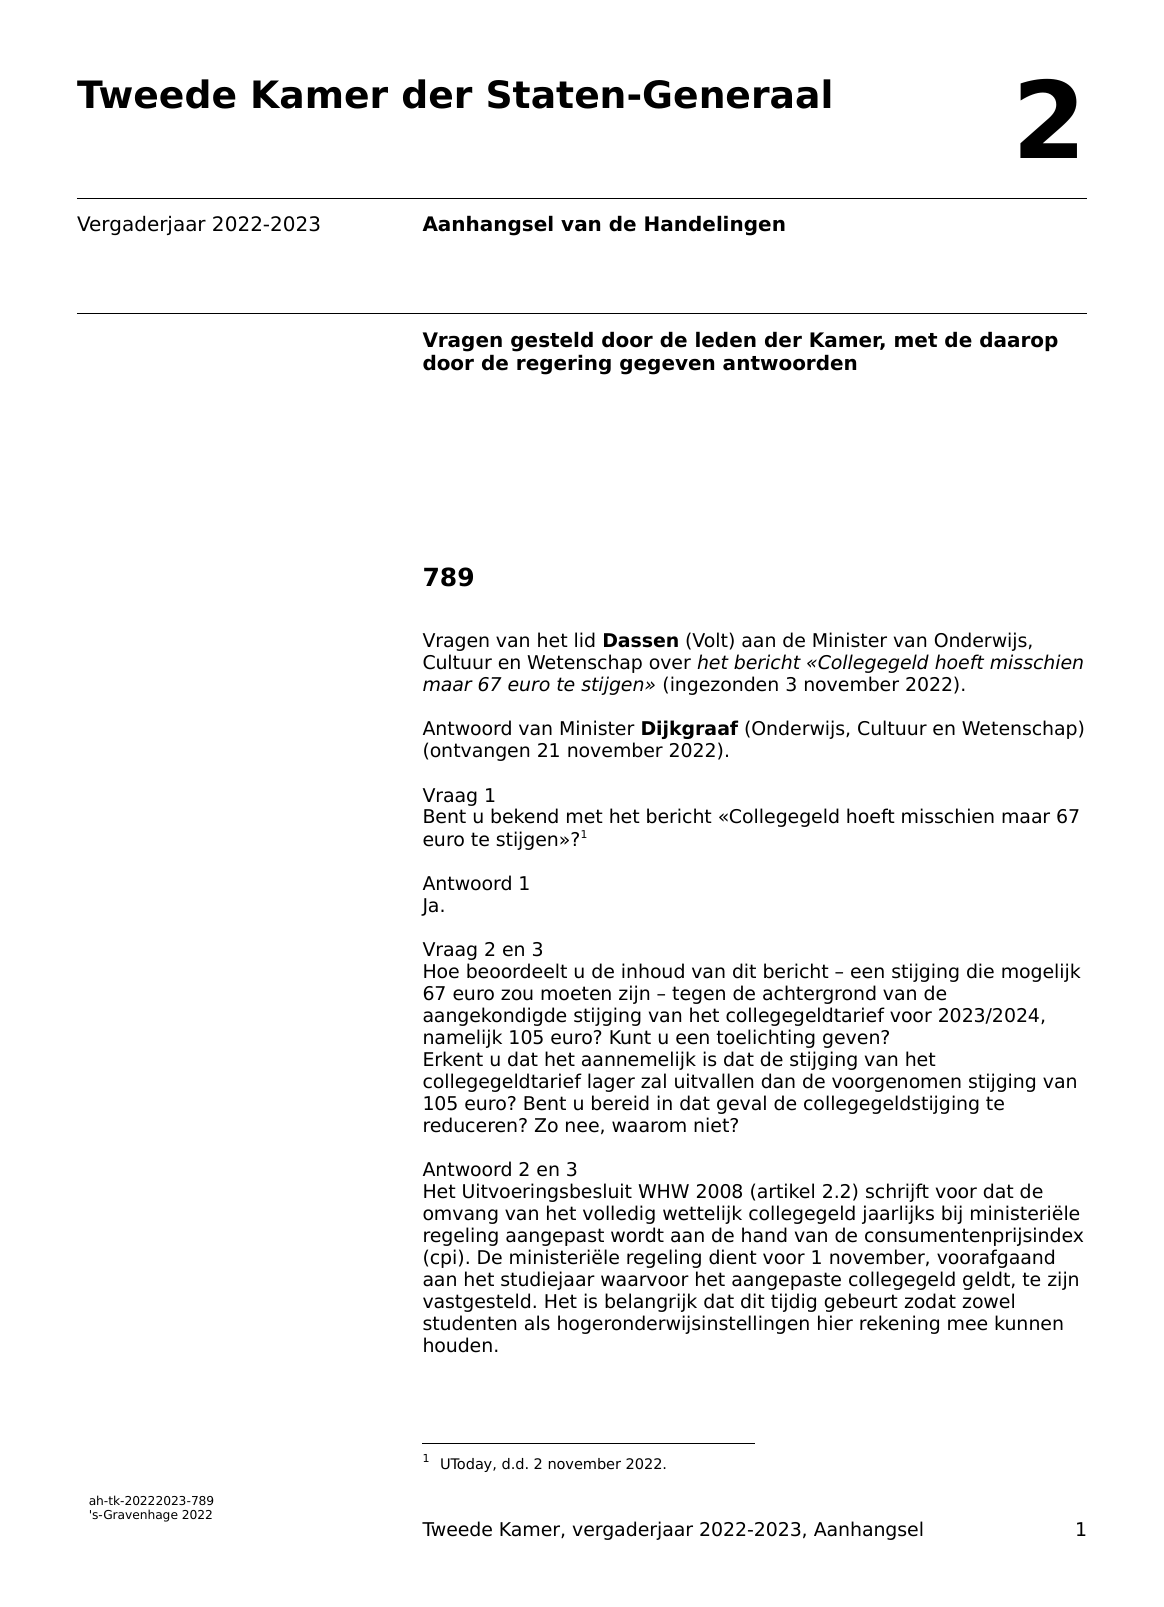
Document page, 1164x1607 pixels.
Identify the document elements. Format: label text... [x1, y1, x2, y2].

text 789 [422, 563, 1087, 592]
text UToday, d.d. 2 november 2022. [422, 1452, 1087, 1474]
text Ja. [422, 894, 1087, 917]
text Erkent u dat het aannemelijk is dat de stijging van het collegegeldtarief lager zal uitvallen dan de voorgenomen stijging van 105 euro? Bent u bereid in dat geval de collegegeldstijging te reduceren? Zo nee, waarom niet? [422, 1049, 1087, 1137]
text 's-Gravenhage 2022 [88, 1508, 323, 1522]
text Vragen van het lid Dassen (Volt) aan de Minister van Onderwijs, Cultuur en Wetenschap over het bericht «Collegegeld hoeft misschien maar 67 euro te stijgen» (ingezonden 3 november 2022). [422, 630, 1087, 696]
text Antwoord 2 en 3 [422, 1159, 1087, 1181]
text Antwoord 1 [422, 873, 1087, 894]
text Vraag 2 en 3 [422, 939, 1087, 961]
table_cell Aanhangsel van de Handelingen [422, 199, 1087, 313]
table_cell Vergaderjaar 2022-2023 [77, 199, 422, 313]
text Hoe beoordeelt u de inhoud van dit bericht – een stijging die mogelijk 67 euro zou moeten zijn – tegen de achtergrond van de aangekondigde stijging van het collegegeldtarief voor 2023/2024, namelijk 105 euro? Kunt u een toelichting geven? [422, 961, 1087, 1049]
table_cell [77, 314, 422, 375]
text Bent u bekend met het bericht «Collegegeld hoeft misschien maar 67 euro te stijgen»? [422, 806, 1087, 850]
text Vraag 1 [422, 784, 1087, 806]
table_header Tweede Kamer der Staten-Generaal [77, 59, 886, 198]
text Antwoord van Minister Dijkgraaf (Onderwijs, Cultuur en Wetenschap) (ontvangen 21 november 2022). [422, 718, 1087, 762]
text Het Uitvoeringsbesluit WHW 2008 (artikel 2.2) schrijft voor dat de omvang van het volledig wettelijk collegegeld jaarlijks bij ministeriële regeling aangepast wordt aan de hand van de consumentenprijsindex (cpi). De ministeriële regeling dient voor 1 november, voorafgaand aan het studiejaar waarvoor het aangepaste collegegeld geldt, te zijn vastgesteld. Het is belangrijk dat dit tijdig gebeurt zodat zowel studenten als hogeronderwijsinstellingen hier rekening mee kunnen houden. [422, 1181, 1087, 1357]
table_cell Vragen gesteld door de leden der Kamer, met de daarop door de regering gegeven antwoorden [422, 314, 1087, 375]
table_header 2 [886, 59, 1087, 198]
text ah-tk-20222023-789 [88, 1494, 323, 1508]
